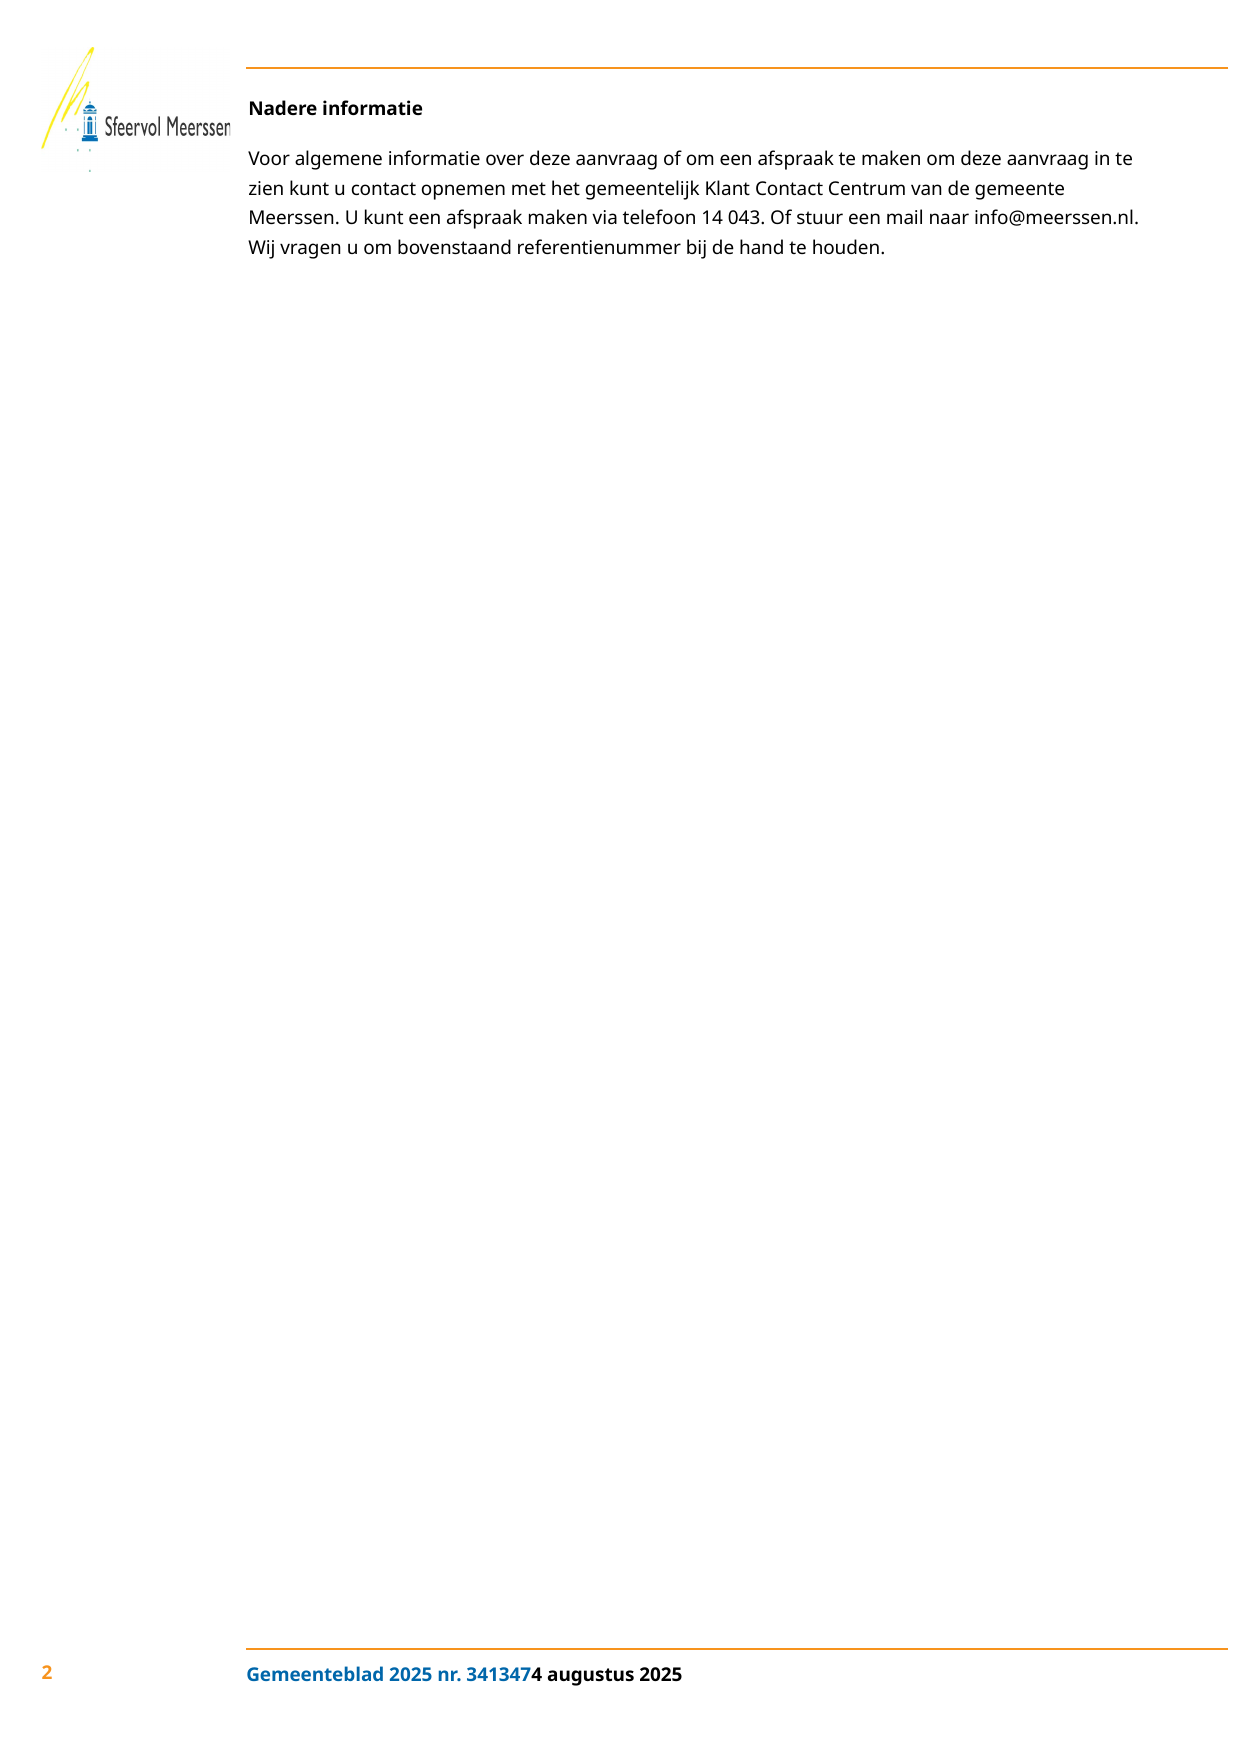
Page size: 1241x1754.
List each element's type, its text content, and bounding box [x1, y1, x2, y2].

picture [41, 47, 231, 172]
text Voor algemene informatie over deze aanvraag of om een afspraak te maken om deze aanvraag in te zien kunt u contact opnemen met het gemeentelijk Klant Contact Centrum van de gemeente Meerssen. U kunt een afspraak maken via telefoon 14 043. Of stuur een mail naar info@meerssen.nl. Wij vragen u om bovenstaand referentienummer bij de hand te houden. [248, 145, 1152, 260]
text Nadere informatie [248, 95, 1152, 121]
